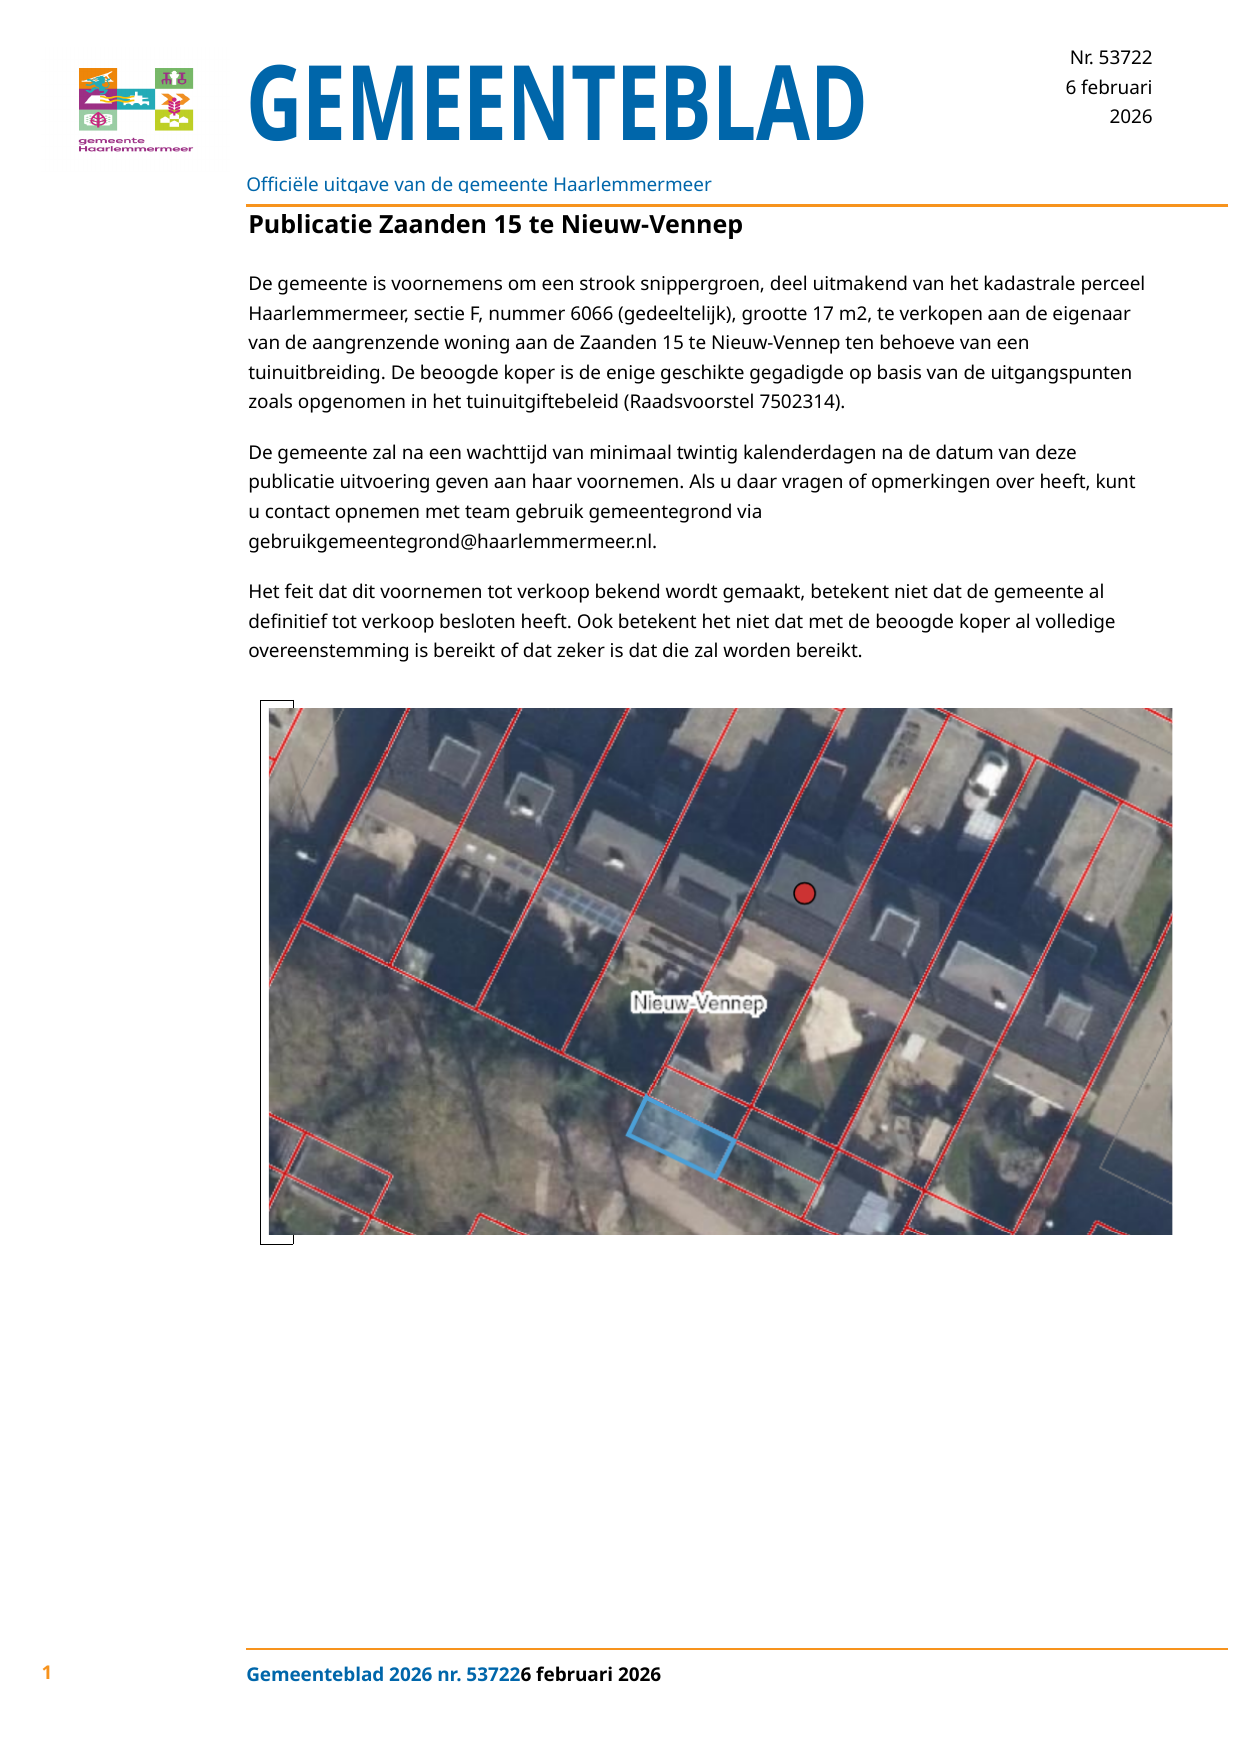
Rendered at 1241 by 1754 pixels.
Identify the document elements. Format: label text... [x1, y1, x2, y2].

text De gemeente is voornemens om een strook snippergroen, deel uitmakend van het kadastrale perceel Haarlemmermeer, sectie F, nummer 6066 (gedeeltelijk), grootte 17 m2, te verkopen aan de eigenaar van de aangrenzende woning aan de Zaanden 15 te Nieuw-Vennep ten behoeve van een tuinuitbreiding. De beoogde koper is de enige geschikte gegadigde op basis van de uitgangspunten zoals opgenomen in het tuinuitgiftebeleid (Raadsvoorstel 7502314). [248, 270, 1152, 414]
text De gemeente zal na een wachttijd van minimaal twintig kalenderdagen na de datum van deze publicatie uitvoering geven aan haar voornemen. Als u daar vragen of opmerkingen over heeft, kunt u contact opnemen met team gebruik gemeentegrond via gebruikgemeentegrond@haarlemmermeer.nl. [248, 439, 1152, 553]
picture [41, 47, 231, 172]
text Het feit dat dit voornemen tot verkoop bekend wordt gemaakt, betekent niet dat de gemeente al definitief tot verkoop besloten heeft. Ook betekent het niet dat met de beoogde koper al volledige overeenstemming is bereikt of dat zeker is dat die zal worden bereikt. [248, 578, 1152, 663]
text Publicatie Zaanden 15 te Nieuw-Vennep [248, 207, 1152, 241]
picture [268, 708, 1173, 1235]
